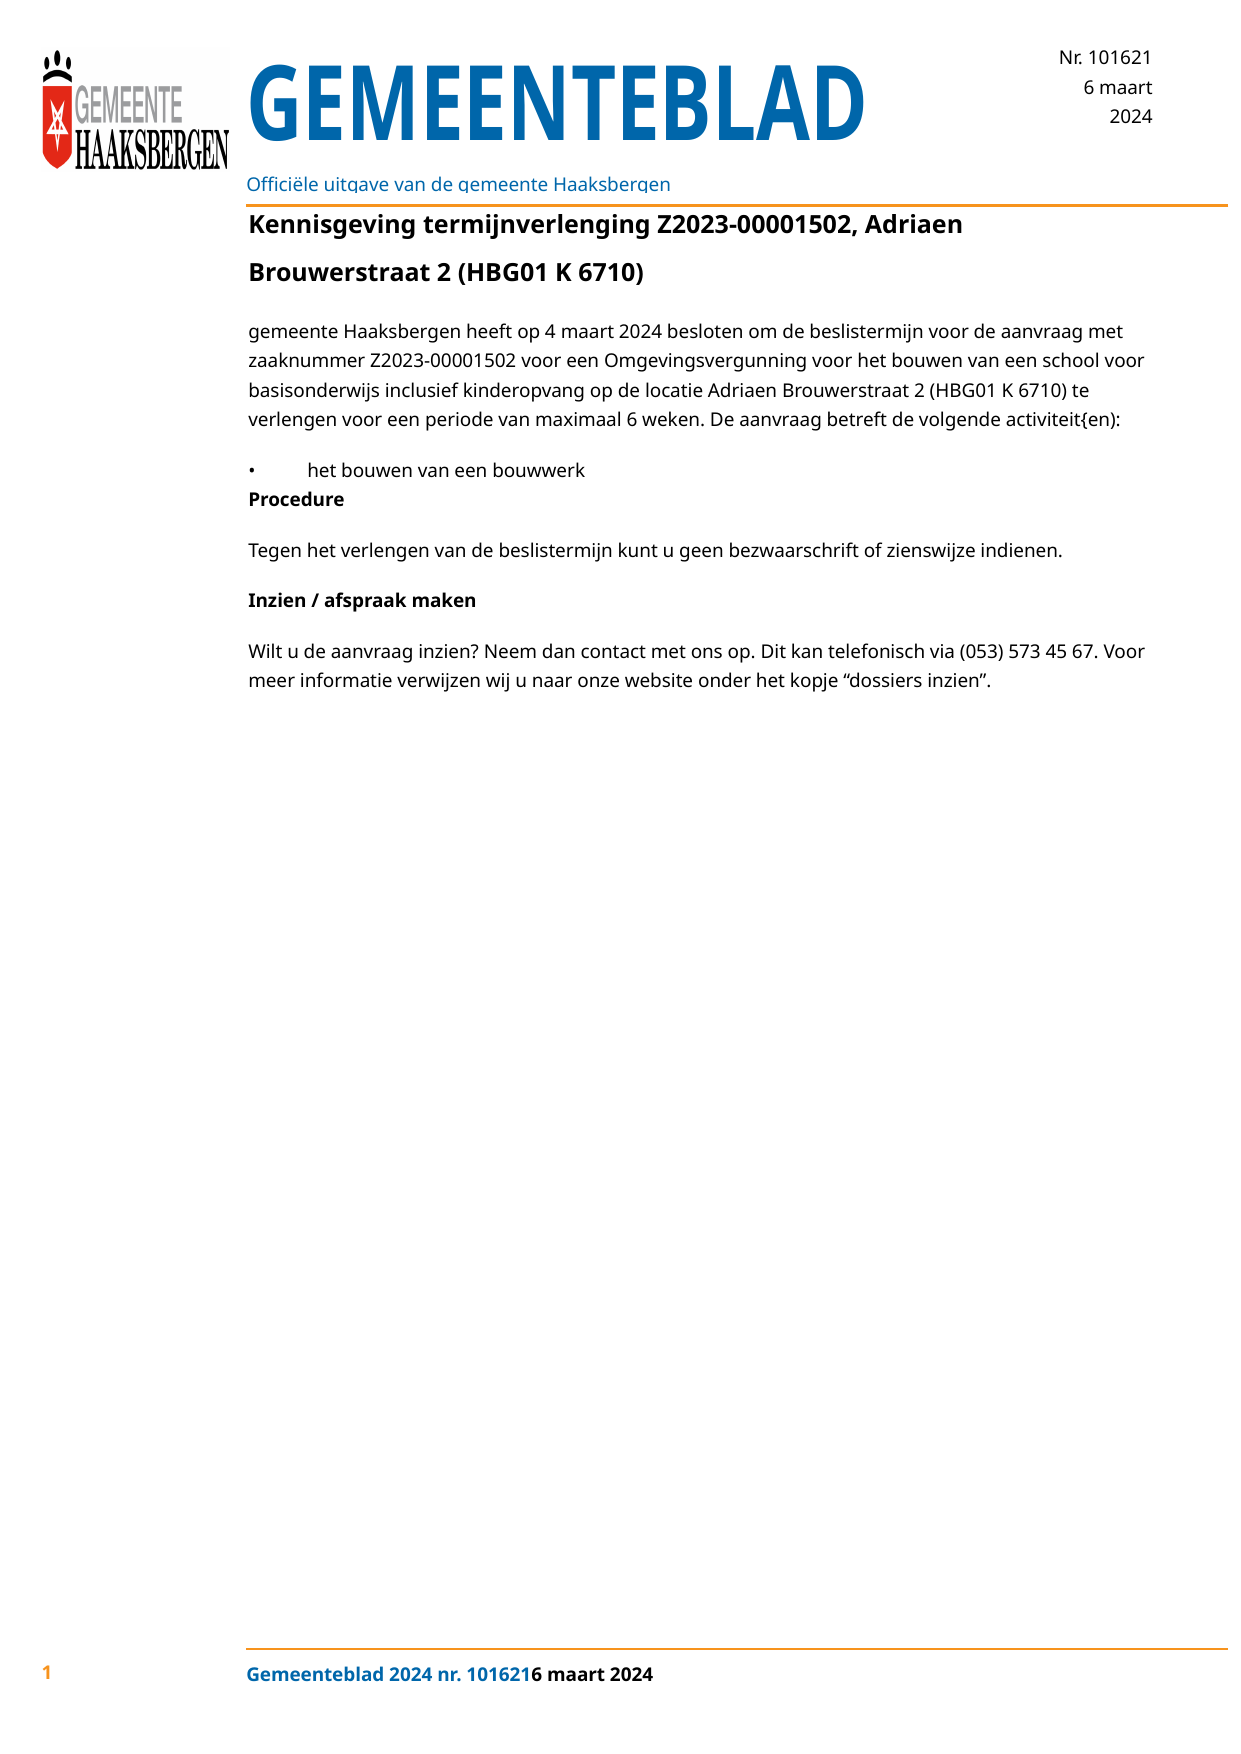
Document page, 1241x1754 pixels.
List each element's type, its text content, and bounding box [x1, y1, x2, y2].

text Wilt u de aanvraag inzien? Neem dan contact met ons op. Dit kan telefonisch via (053) 573 45 67. Voor meer informatie verwijzen wij u naar onze website onder het kopje “dossiers inzien”. [248, 638, 1152, 693]
picture [41, 47, 231, 172]
text Tegen het verlengen van de beslistermijn kunt u geen bezwaarschrift of zienswijze indienen. [248, 537, 1152, 563]
text Procedure [248, 487, 1152, 512]
text gemeente Haaksbergen heeft op 4 maart 2024 besloten om de beslistermijn voor de aanvraag met zaaknummer Z2023-00001502 voor een Omgevingsvergunning voor het bouwen van een school voor basisonderwijs inclusief kinderopvang op de locatie Adriaen Brouwerstraat 2 (HBG01 K 6710) te verlengen voor een periode van maximaal 6 weken. De aanvraag betreft de volgende activiteit{en): [248, 318, 1152, 432]
text Inzien / afspraak maken [248, 587, 1152, 613]
list het bouwen van een bouwwerk [248, 457, 1152, 483]
text Kennisgeving termijnverlenging Z2023-00001502, Adriaen Brouwerstraat 2 (HBG01 K 6710) [248, 207, 1152, 288]
